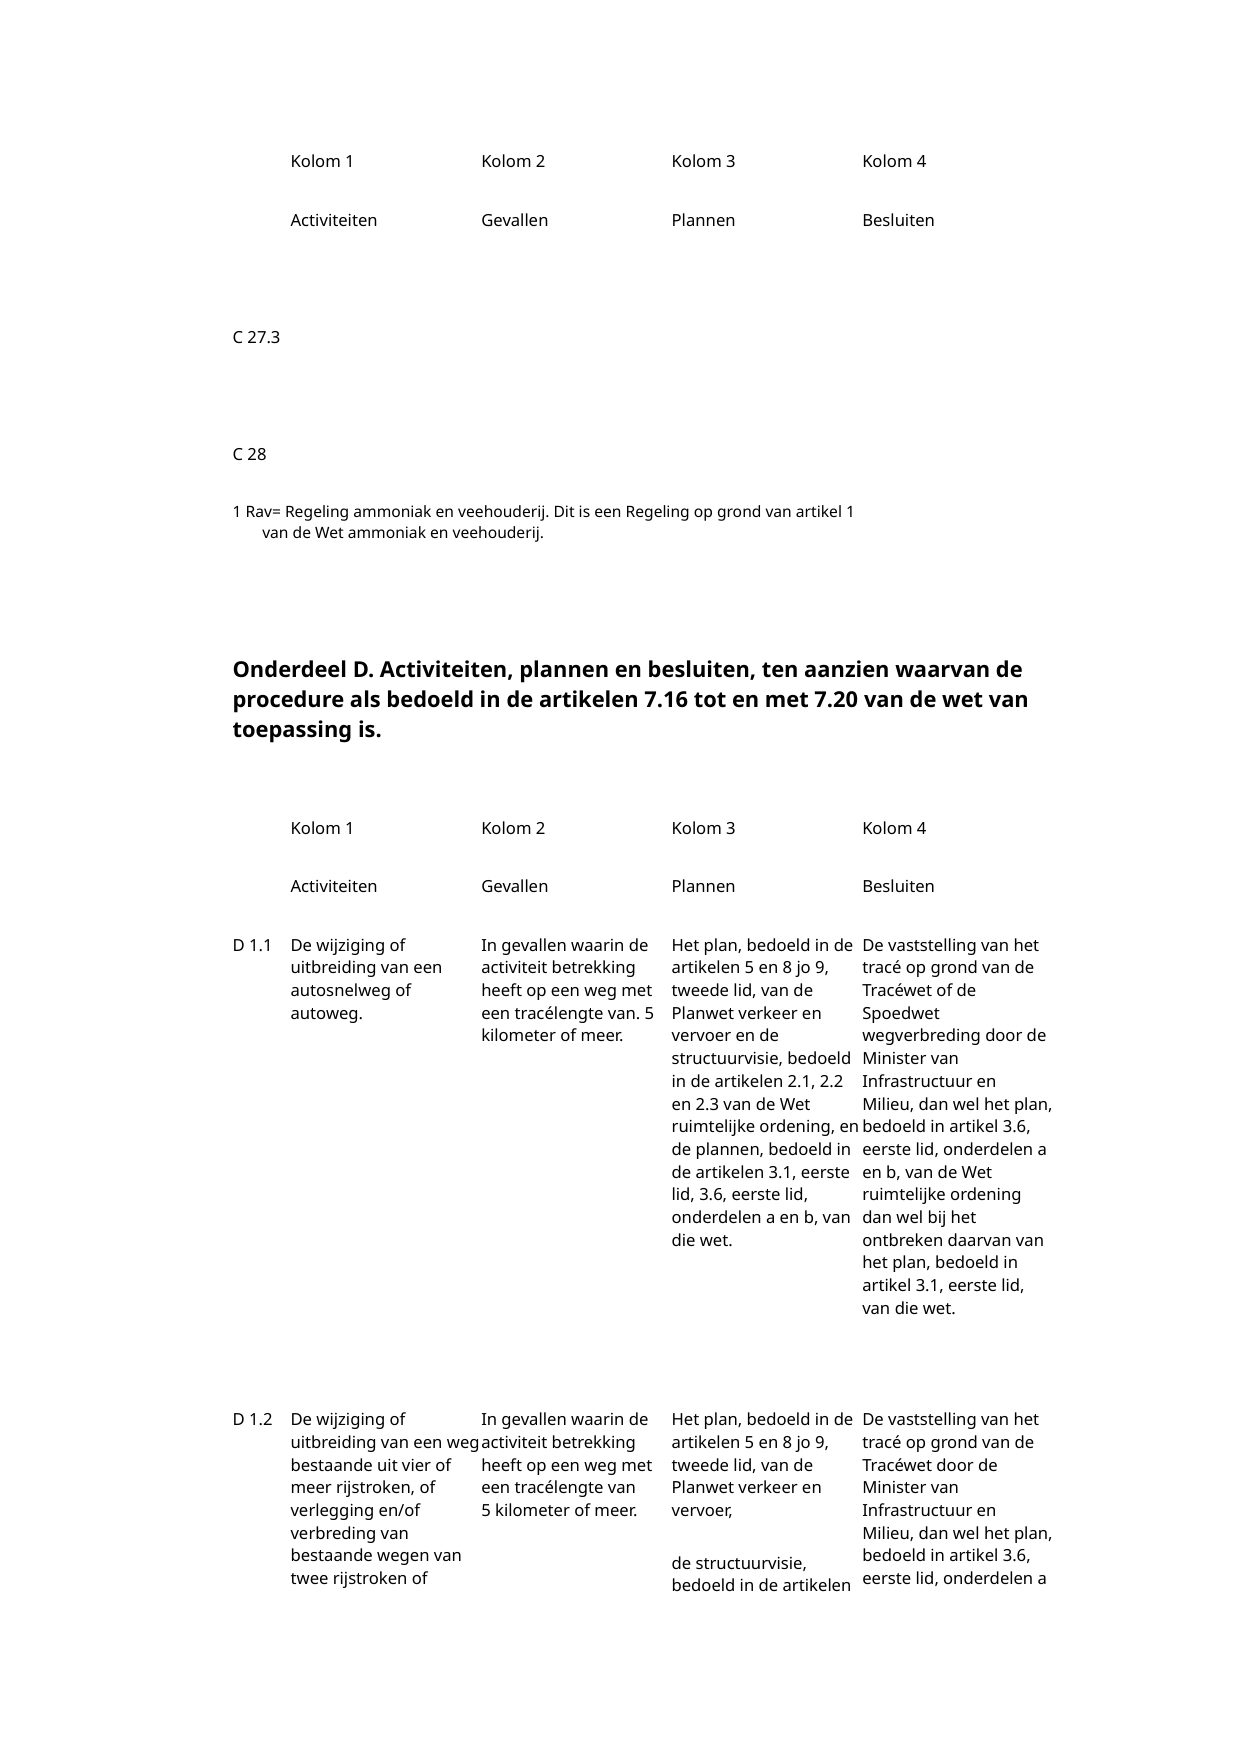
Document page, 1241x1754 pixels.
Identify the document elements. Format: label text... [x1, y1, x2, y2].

subtitle Onderdeel D. Activiteiten, plannen en besluiten, ten aanzien waarvan de procedure als bedoeld in de artikelen 7.16 tot en met 7.20 van de wet van toepassing is. [232, 654, 1053, 743]
table_cell 1 Rav= Regeling ammoniak en veehouderij. Dit is een Regeling op grond van artikel 1 van de Wet ammoniak en veehouderij. [233, 501, 862, 573]
table_cell [671, 1349, 862, 1408]
table_cell De wijziging of uitbreiding van een weg bestaande uit vier of meer rijstroken, of verlegging en/of verbreding van bestaande wegen van twee rijstroken of [290, 1408, 481, 1597]
table_cell In gevallen waarin de activiteit betrekking heeft op een weg met een tracélengte van 5 kilometer of meer. [481, 1408, 671, 1597]
table_cell [233, 209, 290, 267]
table_header Kolom 4 [862, 816, 1053, 875]
table_header Kolom 2 [481, 150, 671, 208]
table_cell Gevallen [481, 875, 671, 933]
table_cell [481, 267, 671, 325]
table_cell [233, 875, 290, 933]
table_cell Activiteiten [290, 209, 481, 267]
table_cell [481, 325, 671, 384]
table_cell [862, 442, 1053, 501]
table_cell Gevallen [481, 209, 671, 267]
table_header [233, 816, 290, 875]
table_header Kolom 1 [290, 816, 481, 875]
table_cell [233, 384, 290, 442]
table_cell [290, 325, 481, 384]
table_cell [290, 442, 481, 501]
table_cell Plannen [671, 875, 862, 933]
table_cell [862, 1349, 1053, 1408]
table_cell De wijziging of uitbreiding van een autosnelweg of autoweg. [290, 933, 481, 1349]
table_cell C 28 [233, 442, 290, 501]
table_cell [671, 267, 862, 325]
table_cell De vaststelling van het tracé op grond van de Tracéwet of de Spoedwet wegverbreding door de Minister van Infrastructuur en Milieu, dan wel het plan, bedoeld in artikel 3.6, eerste lid, onderdelen a en b, van de Wet ruimtelijke ordening dan wel bij het ontbreken daarvan van het plan, bedoeld in artikel 3.1, eerste lid, van die wet. [862, 933, 1053, 1349]
table_cell [862, 384, 1053, 442]
table_cell D 1.2 [233, 1408, 290, 1597]
table_header Kolom 1 [290, 150, 481, 208]
table_cell Besluiten [862, 875, 1053, 933]
table_cell [671, 442, 862, 501]
table_cell D 1.1 [233, 933, 290, 1349]
table_header Kolom 3 [671, 150, 862, 208]
table_cell [481, 384, 671, 442]
table_cell [233, 1349, 290, 1408]
table_cell In gevallen waarin de activiteit betrekking heeft op een weg met een tracélengte van. 5 kilometer of meer. [481, 933, 671, 1349]
table_cell [481, 1349, 671, 1408]
table_cell Besluiten [862, 209, 1053, 267]
table_header Kolom 3 [671, 816, 862, 875]
table_header Kolom 4 [862, 150, 1053, 208]
table_header [233, 150, 290, 208]
table_cell [290, 1349, 481, 1408]
table_cell Het plan, bedoeld in de artikelen 5 en 8 jo 9, tweede lid, van de Planwet verkeer en vervoer en de structuurvisie, bedoeld in de artikelen 2.1, 2.2 en 2.3 van de Wet ruimtelijke ordening, en de plannen, bedoeld in de artikelen 3.1, eerste lid, 3.6, eerste lid, onderdelen a en b, van die wet. [671, 933, 862, 1349]
table_cell Het plan, bedoeld in de artikelen 5 en 8 jo 9, tweede lid, van de Planwet verkeer en vervoer, de structuurvisie, bedoeld in de artikelen [671, 1408, 862, 1597]
table_cell C 27.3 [233, 325, 290, 384]
table_cell [233, 267, 290, 325]
table_cell Plannen [671, 209, 862, 267]
table_header Kolom 2 [481, 816, 671, 875]
table_cell [862, 325, 1053, 384]
table_cell [290, 384, 481, 442]
table_cell [671, 384, 862, 442]
table_cell [481, 442, 671, 501]
table_cell Activiteiten [290, 875, 481, 933]
table_cell [862, 267, 1053, 325]
table_cell De vaststelling van het tracé op grond van de Tracéwet door de Minister van Infrastructuur en Milieu, dan wel het plan, bedoeld in artikel 3.6, eerste lid, onderdelen a [862, 1408, 1053, 1597]
table_cell [671, 325, 862, 384]
table_cell [290, 267, 481, 325]
